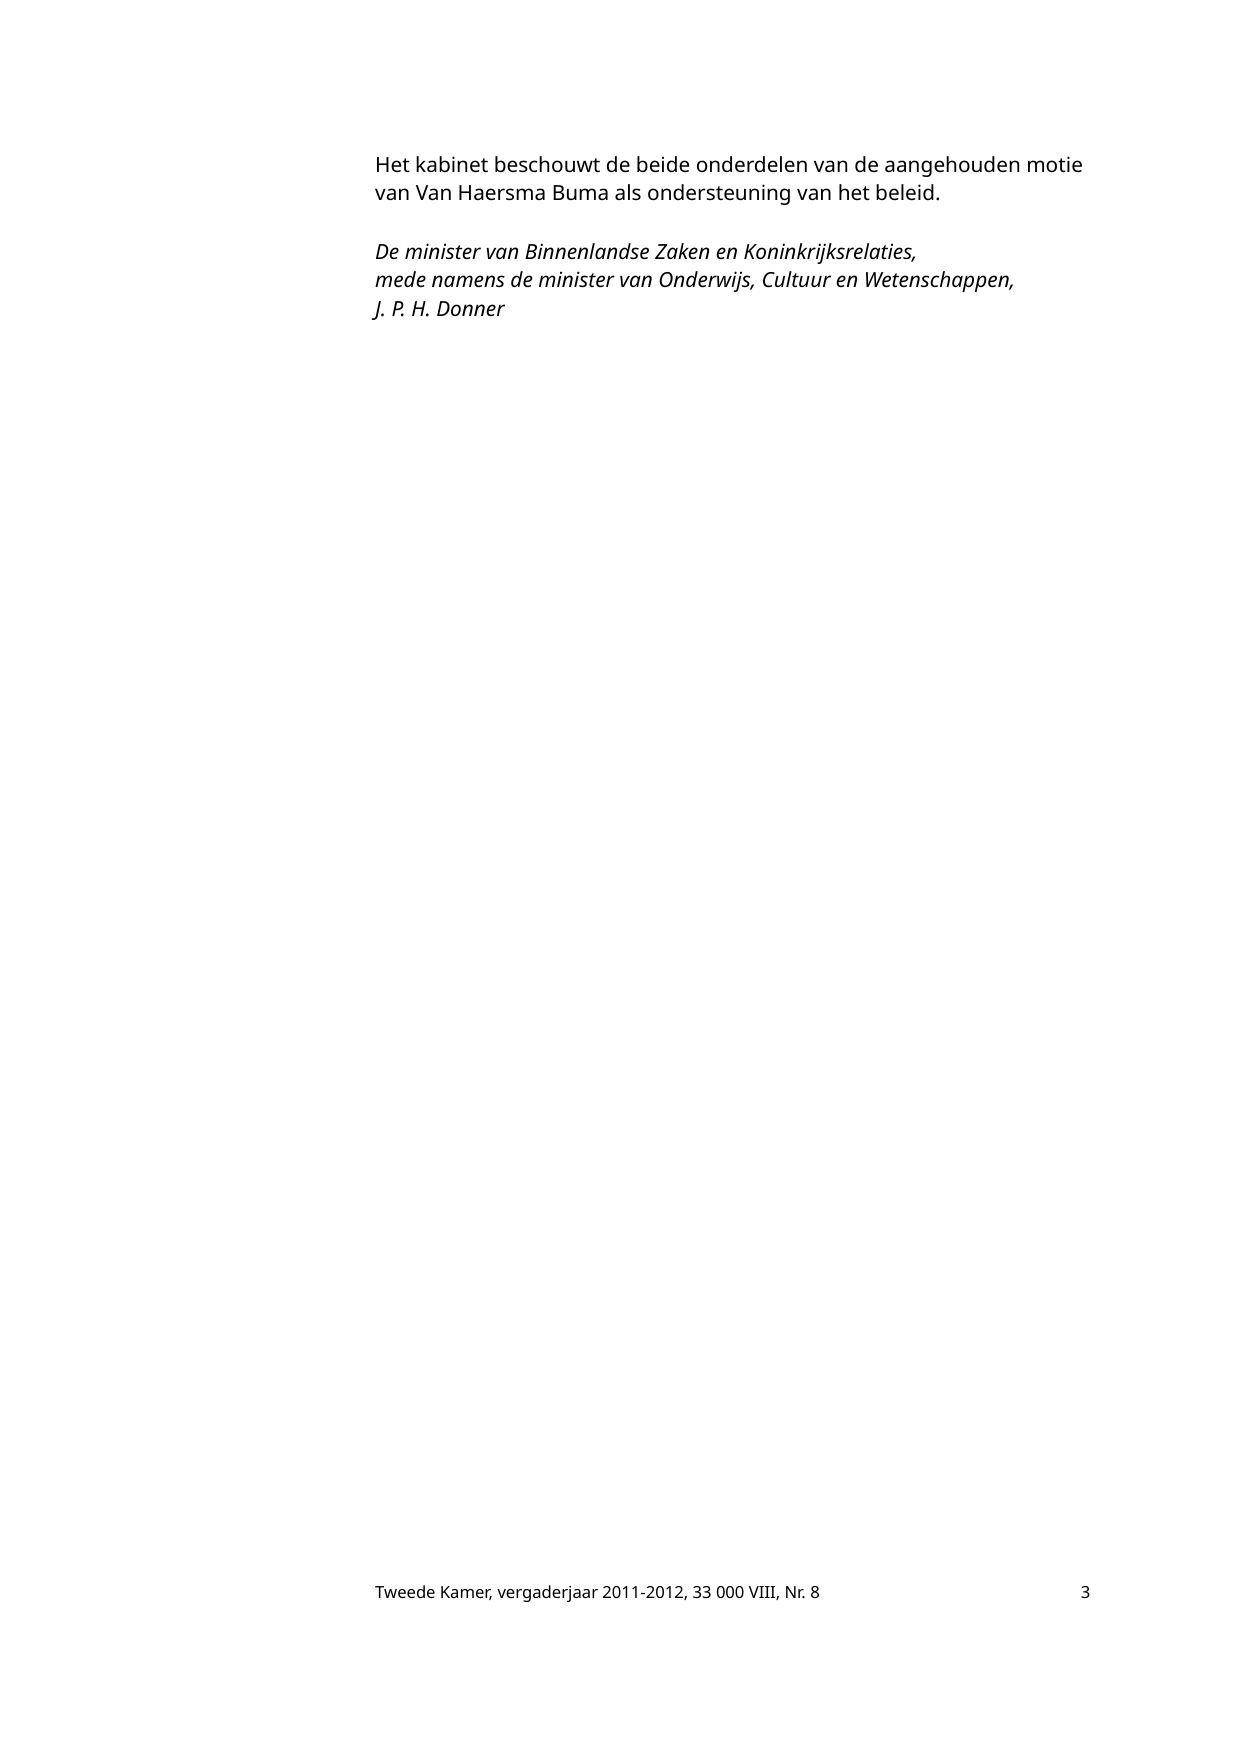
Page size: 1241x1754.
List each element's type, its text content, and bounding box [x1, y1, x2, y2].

text J. P. H. Donner [375, 294, 1090, 322]
text De minister van Binnenlandse Zaken en Koninkrijksrelaties, [375, 237, 1090, 265]
text Het kabinet beschouwt de beide onderdelen van de aangehouden motie van Van Haersma Buma als ondersteuning van het beleid. [375, 150, 1090, 207]
text mede namens de minister van Onderwijs, Cultuur en Wetenschappen, [375, 265, 1090, 294]
